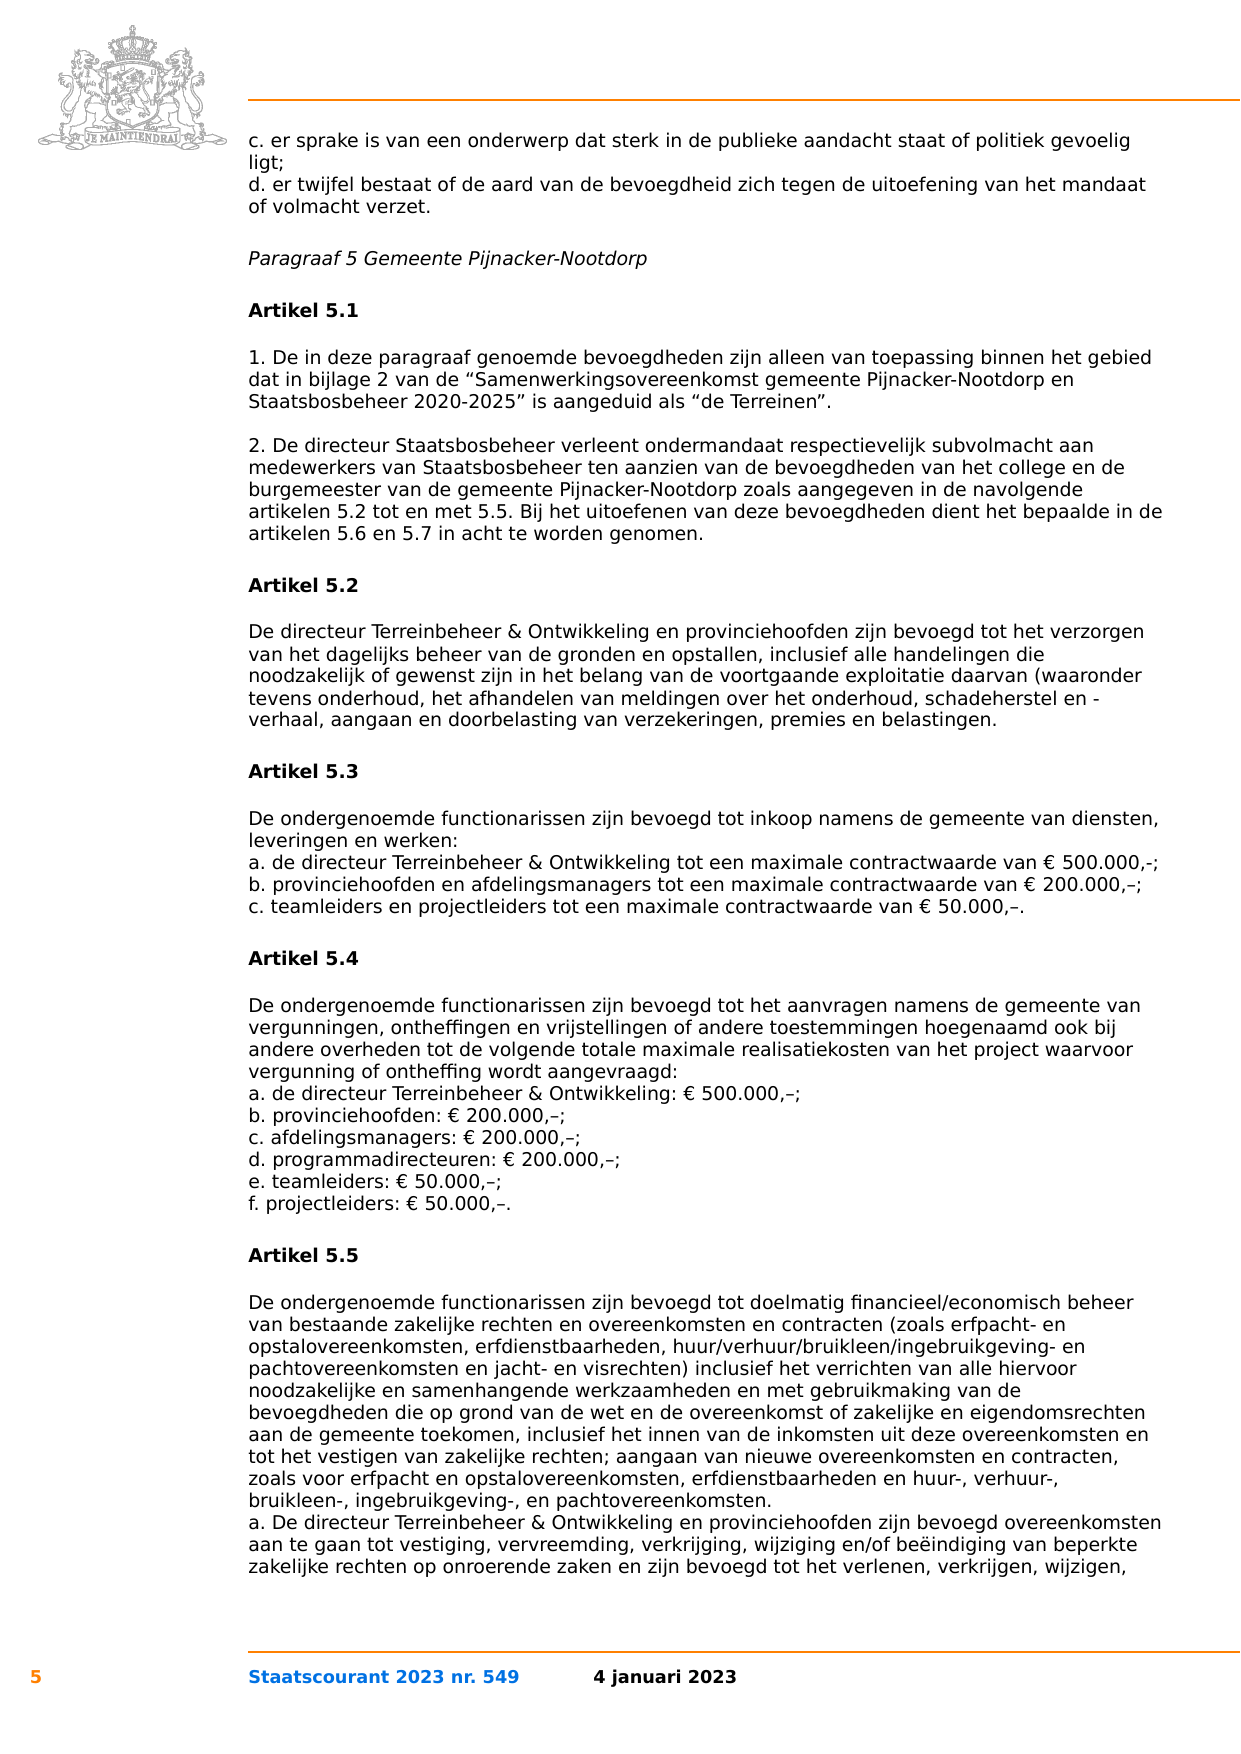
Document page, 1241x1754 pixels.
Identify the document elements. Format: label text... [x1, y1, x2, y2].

subtitle Artikel 5.1 [248, 300, 1163, 322]
text De directeur Terreinbeheer & Ontwikkeling en provinciehoofden zijn bevoegd tot het verzorgen van het dagelijks beheer van de gronden en opstallen, inclusief alle handelingen die noodzakelijk of gewenst zijn in het belang van de voortgaande exploitatie daarvan (waaronder tevens onderhoud, het afhandelen van meldingen over het onderhoud, schadeherstel en -verhaal, aangaan en doorbelasting van verzekeringen, premies en belastingen. [248, 621, 1163, 731]
text a. De directeur Terreinbeheer & Ontwikkeling en provinciehoofden zijn bevoegd overeenkomsten aan te gaan tot vestiging, vervreemding, verkrijging, wijziging en/of beëindiging van beperkte zakelijke rechten op onroerende zaken en zijn bevoegd tot het verlenen, verkrijgen, wijzigen, [248, 1512, 1163, 1578]
text a. de directeur Terreinbeheer & Ontwikkeling: € 500.000,–; [248, 1083, 1163, 1105]
text c. er sprake is van een onderwerp dat sterk in de publieke aandacht staat of politiek gevoelig ligt; [248, 130, 1163, 174]
text d. er twijfel bestaat of de aard van de bevoegdheid zich tegen de uitoefening van het mandaat of volmacht verzet. [248, 174, 1163, 218]
subtitle Artikel 5.5 [248, 1245, 1163, 1267]
text De ondergenoemde functionarissen zijn bevoegd tot het aanvragen namens de gemeente van vergunningen, ontheffingen en vrijstellingen of andere toestemmingen hoegenaamd ook bij andere overheden tot de volgende totale maximale realisatiekosten van het project waarvoor vergunning of ontheffing wordt aangevraagd: [248, 995, 1163, 1083]
text c. afdelingsmanagers: € 200.000,–; [248, 1127, 1163, 1149]
text f. projectleiders: € 50.000,–. [248, 1193, 1163, 1215]
text 1. De in deze paragraaf genoemde bevoegdheden zijn alleen van toepassing binnen het gebied dat in bijlage 2 van de “Samenwerkingsovereenkomst gemeente Pijnacker-Nootdorp en Staatsbosbeheer 2020-2025” is aangeduid als “de Terreinen”. [248, 347, 1163, 413]
picture [38, 25, 227, 150]
text De ondergenoemde functionarissen zijn bevoegd tot doelmatig financieel/economisch beheer van bestaande zakelijke rechten en overeenkomsten en contracten (zoals erfpacht- en opstalovereenkomsten, erfdienstbaarheden, huur/verhuur/bruikleen/ingebruikgeving- en pachtovereenkomsten en jacht- en visrechten) inclusief het verrichten van alle hiervoor noodzakelijke en samenhangende werkzaamheden en met gebruikmaking van de bevoegdheden die op grond van de wet en de overeenkomst of zakelijke en eigendomsrechten aan de gemeente toekomen, inclusief het innen van de inkomsten uit deze overeenkomsten en tot het vestigen van zakelijke rechten; aangaan van nieuwe overeenkomsten en contracten, zoals voor erfpacht en opstalovereenkomsten, erfdienstbaarheden en huur-, verhuur-, bruikleen-, ingebruikgeving-, en pachtovereenkomsten. [248, 1292, 1163, 1512]
text c. teamleiders en projectleiders tot een maximale contractwaarde van € 50.000,–. [248, 896, 1163, 918]
text 2. De directeur Staatsbosbeheer verleent ondermandaat respectievelijk subvolmacht aan medewerkers van Staatsbosbeheer ten aanzien van de bevoegdheden van het college en de burgemeester van de gemeente Pijnacker-Nootdorp zoals aangegeven in de navolgende artikelen 5.2 tot en met 5.5. Bij het uitoefenen van deze bevoegdheden dient het bepaalde in de artikelen 5.6 en 5.7 in acht te worden genomen. [248, 434, 1163, 544]
subtitle Artikel 5.2 [248, 574, 1163, 596]
text a. de directeur Terreinbeheer & Ontwikkeling tot een maximale contractwaarde van € 500.000,-; [248, 852, 1163, 874]
subtitle Artikel 5.4 [248, 948, 1163, 970]
text b. provinciehoofden en afdelingsmanagers tot een maximale contractwaarde van € 200.000,–; [248, 874, 1163, 896]
text b. provinciehoofden: € 200.000,–; [248, 1105, 1163, 1127]
subtitle Paragraaf 5 Gemeente Pijnacker-Nootdorp [248, 248, 1163, 270]
text d. programmadirecteuren: € 200.000,–; [248, 1149, 1163, 1171]
subtitle Artikel 5.3 [248, 761, 1163, 783]
text e. teamleiders: € 50.000,–; [248, 1171, 1163, 1193]
text De ondergenoemde functionarissen zijn bevoegd tot inkoop namens de gemeente van diensten, leveringen en werken: [248, 808, 1163, 852]
